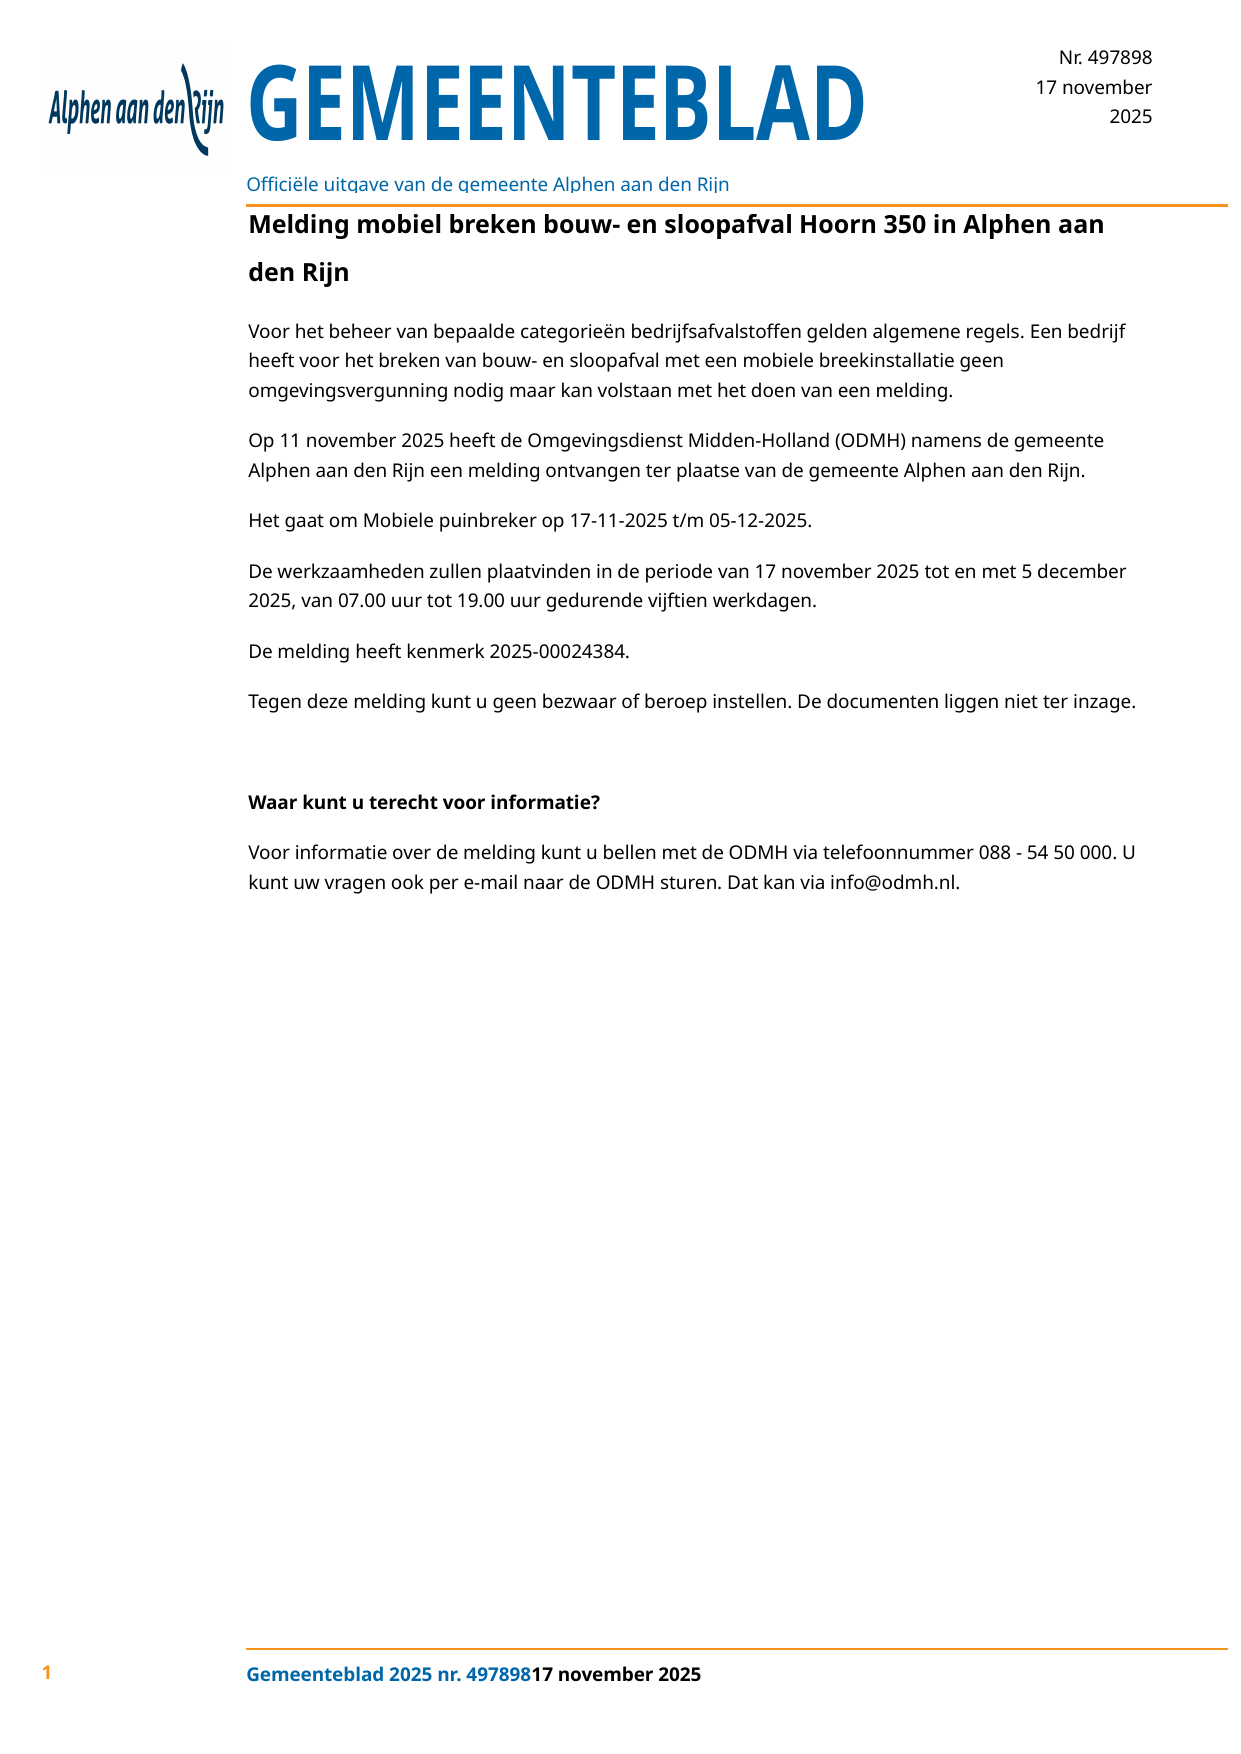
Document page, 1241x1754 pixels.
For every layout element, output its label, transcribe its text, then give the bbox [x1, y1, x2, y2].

text Melding mobiel breken bouw- en sloopafval Hoorn 350 in Alphen aan den Rijn [248, 207, 1152, 288]
text Tegen deze melding kunt u geen bezwaar of beroep instellen. De documenten liggen niet ter inzage. [248, 688, 1152, 714]
text Voor het beheer van bepaalde categorieën bedrijfsafvalstoffen gelden algemene regels. Een bedrijf heeft voor het breken van bouw- en sloopafval met een mobiele breekinstallatie geen omgevingsvergunning nodig maar kan volstaan met het doen van een melding. [248, 318, 1152, 403]
picture [41, 47, 231, 172]
text De melding heeft kenmerk 2025-00024384. [248, 638, 1152, 664]
text Op 11 november 2025 heeft de Omgevingsdienst Midden-Holland (ODMH) namens de gemeente Alphen aan den Rijn een melding ontvangen ter plaatse van de gemeente Alphen aan den Rijn. [248, 427, 1152, 483]
text Waar kunt u terecht voor informatie? [248, 789, 1152, 815]
text De werkzaamheden zullen plaatvinden in de periode van 17 november 2025 tot en met 5 december 2025, van 07.00 uur tot 19.00 uur gedurende vijftien werkdagen. [248, 558, 1152, 613]
text Het gaat om Mobiele puinbreker op 17-11-2025 t/m 05-12-2025. [248, 507, 1152, 533]
text Voor informatie over de melding kunt u bellen met de ODMH via telefoonnummer 088 - 54 50 000. U kunt uw vragen ook per e-mail naar de ODMH sturen. Dat kan via info@odmh.nl. [248, 839, 1152, 895]
